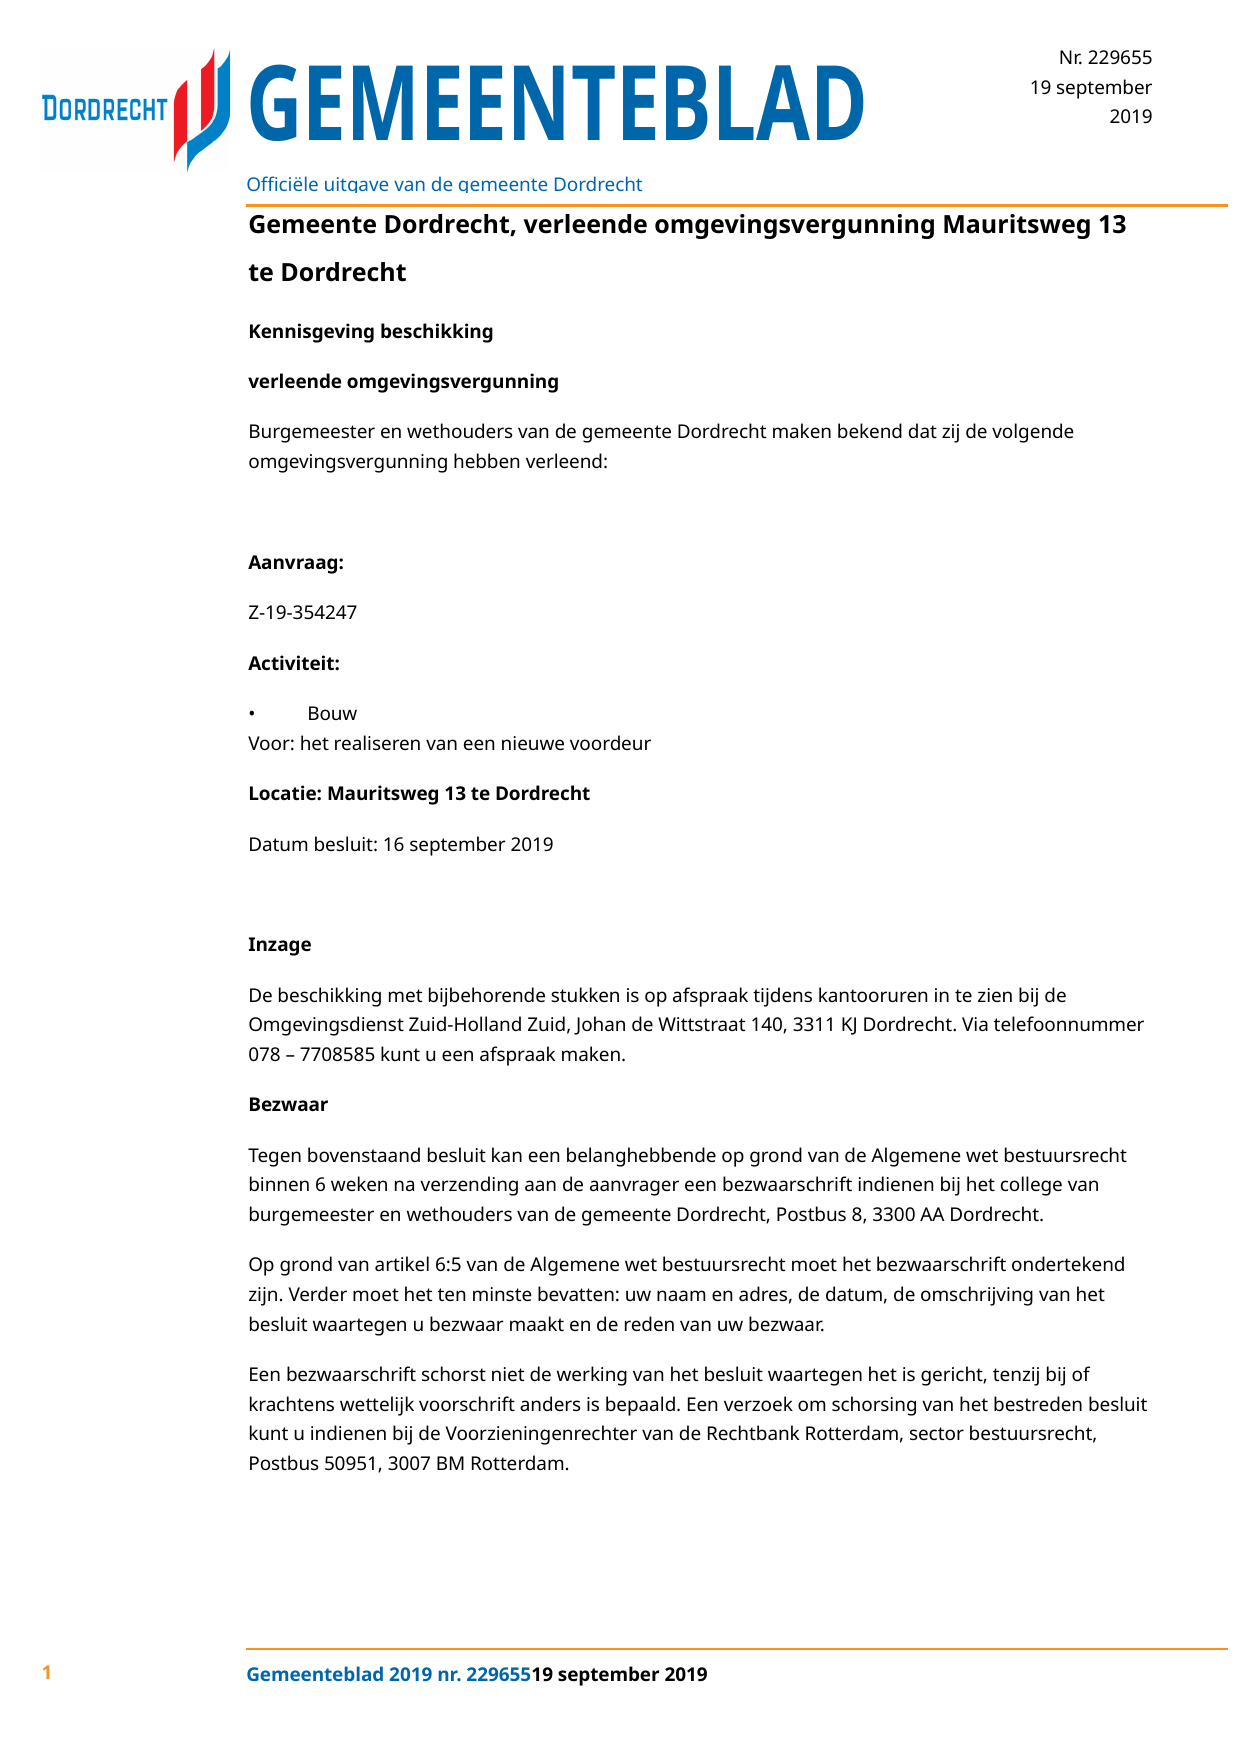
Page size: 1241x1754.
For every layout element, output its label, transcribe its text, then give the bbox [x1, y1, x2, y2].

text Burgemeester en wethouders van de gemeente Dordrecht maken bekend dat zij de volgende omgevingsvergunning hebben verleend: [248, 419, 1152, 474]
text Een bezwaarschrift schorst niet de werking van het besluit waartegen het is gericht, tenzij bij of krachtens wettelijk voorschrift anders is bepaald. Een verzoek om schorsing van het bestreden besluit kunt u indienen bij de Voorzieningenrechter van de Rechtbank Rotterdam, sector bestuursrecht, Postbus 50951, 3007 BM Rotterdam. [248, 1361, 1152, 1476]
text De beschikking met bijbehorende stukken is op afspraak tijdens kantooruren in te zien bij de Omgevingsdienst Zuid-Holland Zuid, Johan de Wittstraat 140, 3311 KJ Dordrecht. Via telefoonnummer 078 – 7708585 kunt u een afspraak maken. [248, 982, 1152, 1067]
picture [41, 47, 231, 172]
text Voor: het realiseren van een nieuwe voordeur [248, 730, 1152, 756]
text Locatie: Mauritsweg 13 te Dordrecht [248, 780, 1152, 806]
text Aanvraag: [248, 549, 1152, 575]
text Activiteit: [248, 650, 1152, 676]
text Gemeente Dordrecht, verleende omgevingsvergunning Mauritsweg 13 te Dordrecht [248, 207, 1152, 288]
text Tegen bovenstaand besluit kan een belanghebbende op grond van de Algemene wet bestuursrecht binnen 6 weken na verzending aan de aanvrager een bezwaarschrift indienen bij het college van burgemeester en wethouders van de gemeente Dordrecht, Postbus 8, 3300 AA Dordrecht. [248, 1142, 1152, 1227]
text Inzage [248, 932, 1152, 957]
text Bezwaar [248, 1092, 1152, 1117]
list Bouw [248, 700, 1152, 726]
text Kennisgeving beschikking [248, 318, 1152, 344]
text verleende omgevingsvergunning [248, 368, 1152, 394]
text Datum besluit: 16 september 2019 [248, 831, 1152, 857]
text Op grond van artikel 6:5 van de Algemene wet bestuursrecht moet het bezwaarschrift ondertekend zijn. Verder moet het ten minste bevatten: uw naam en adres, de datum, de omschrijving van het besluit waartegen u bezwaar maakt en de reden van uw bezwaar. [248, 1252, 1152, 1337]
text Z-19-354247 [248, 599, 1152, 625]
